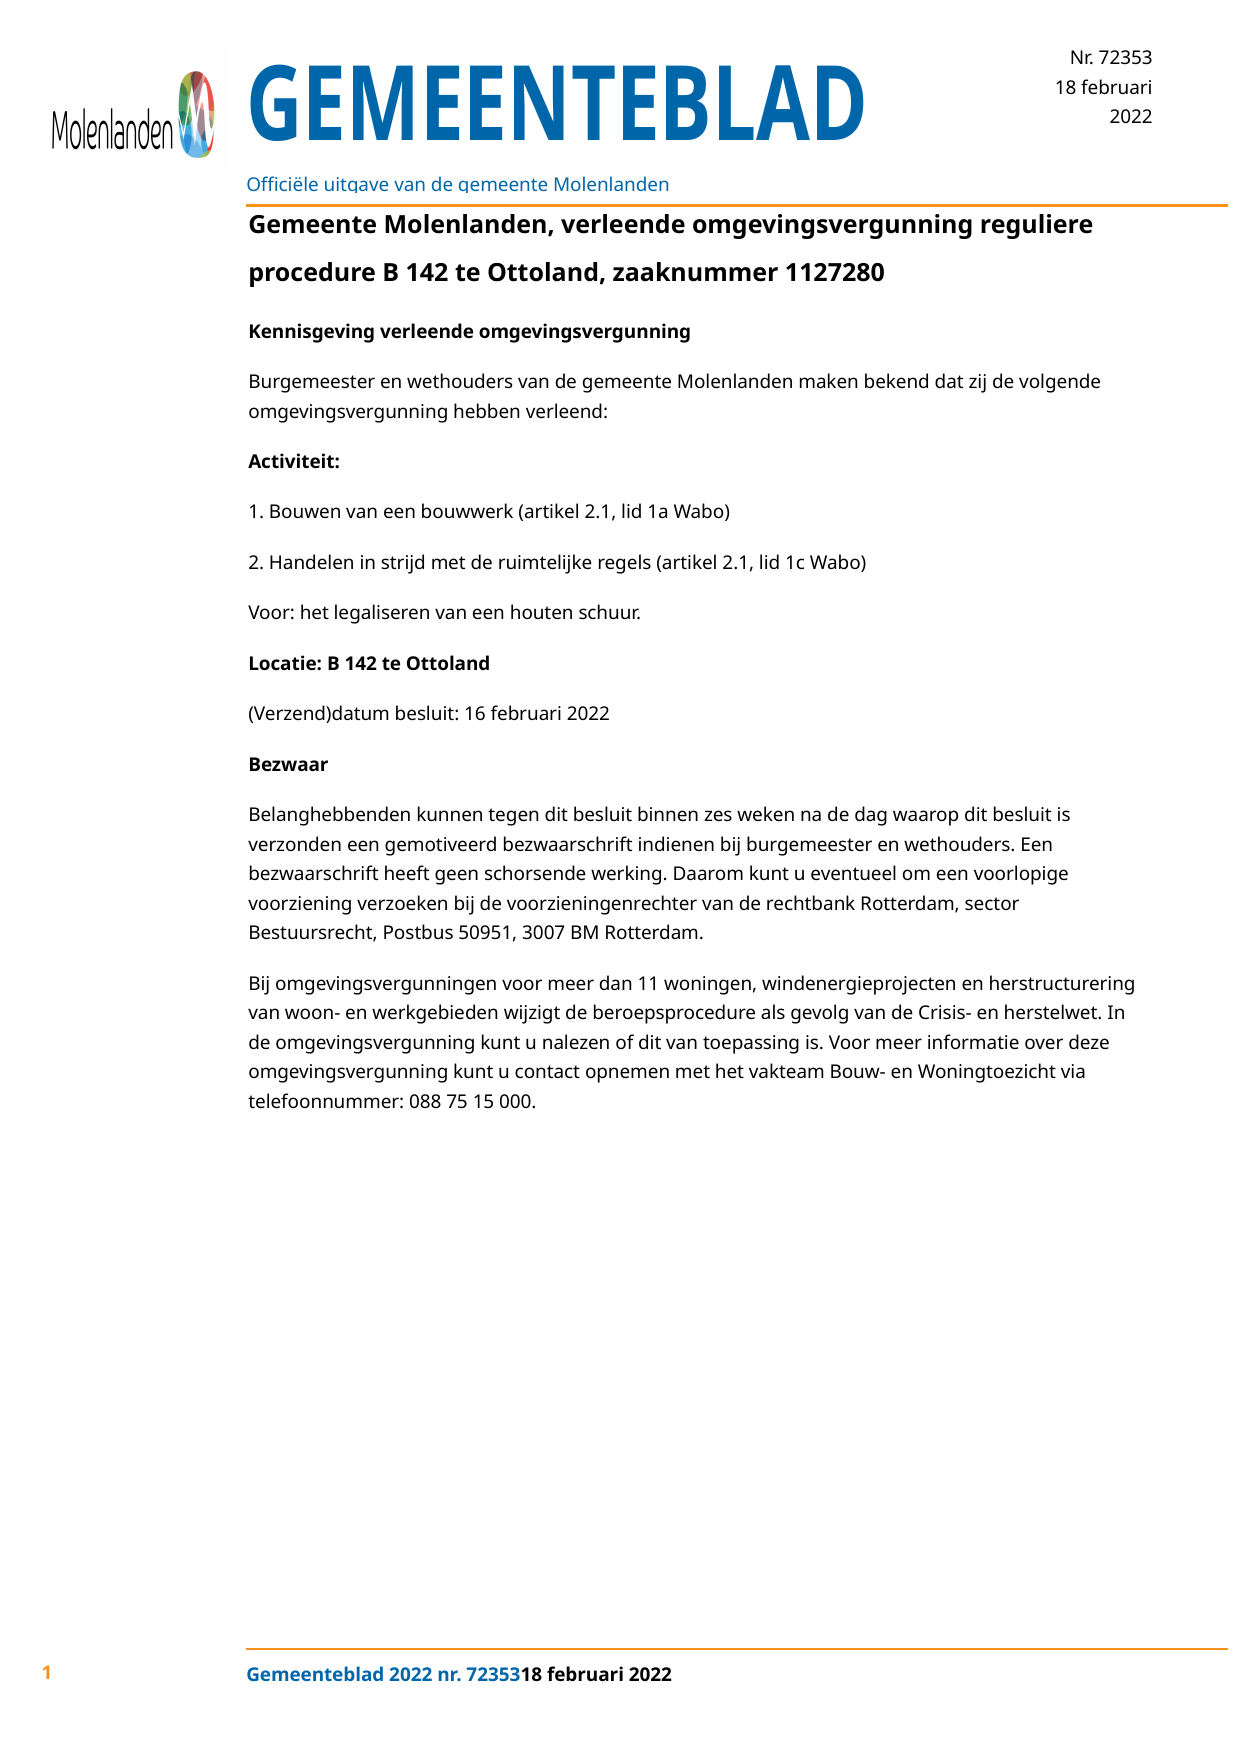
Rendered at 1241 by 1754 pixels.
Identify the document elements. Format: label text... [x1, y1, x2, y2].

text Belanghebbenden kunnen tegen dit besluit binnen zes weken na de dag waarop dit besluit is verzonden een gemotiveerd bezwaarschrift indienen bij burgemeester en wethouders. Een bezwaarschrift heeft geen schorsende werking. Daarom kunt u eventueel om een voorlopige voorziening verzoeken bij de voorzieningenrechter van de rechtbank Rotterdam, sector Bestuursrecht, Postbus 50951, 3007 BM Rotterdam. [248, 801, 1152, 945]
text (Verzend)datum besluit: 16 februari 2022 [248, 700, 1152, 726]
text Activiteit: [248, 448, 1152, 474]
text Bij omgevingsvergunningen voor meer dan 11 woningen, windenergieprojecten en herstructurering van woon- en werkgebieden wijzigt de beroepsprocedure als gevolg van de Crisis- en herstelwet. In de omgevingsvergunning kunt u nalezen of dit van toepassing is. Voor meer informatie over deze omgevingsvergunning kunt u contact opnemen met het vakteam Bouw- en Woningtoezicht via telefoonnummer: 088 75 15 000. [248, 970, 1152, 1114]
text 2. Handelen in strijd met de ruimtelijke regels (artikel 2.1, lid 1c Wabo) [248, 549, 1152, 575]
picture [41, 47, 231, 172]
text Burgemeester en wethouders van de gemeente Molenlanden maken bekend dat zij de volgende omgevingsvergunning hebben verleend: [248, 368, 1152, 424]
text Locatie: B 142 te Ottoland [248, 650, 1152, 676]
text Kennisgeving verleende omgevingsvergunning [248, 318, 1152, 344]
text Bezwaar [248, 751, 1152, 777]
text 1. Bouwen van een bouwwerk (artikel 2.1, lid 1a Wabo) [248, 499, 1152, 524]
text Voor: het legaliseren van een houten schuur. [248, 599, 1152, 625]
text Gemeente Molenlanden, verleende omgevingsvergunning reguliere procedure B 142 te Ottoland, zaaknummer 1127280 [248, 207, 1152, 288]
